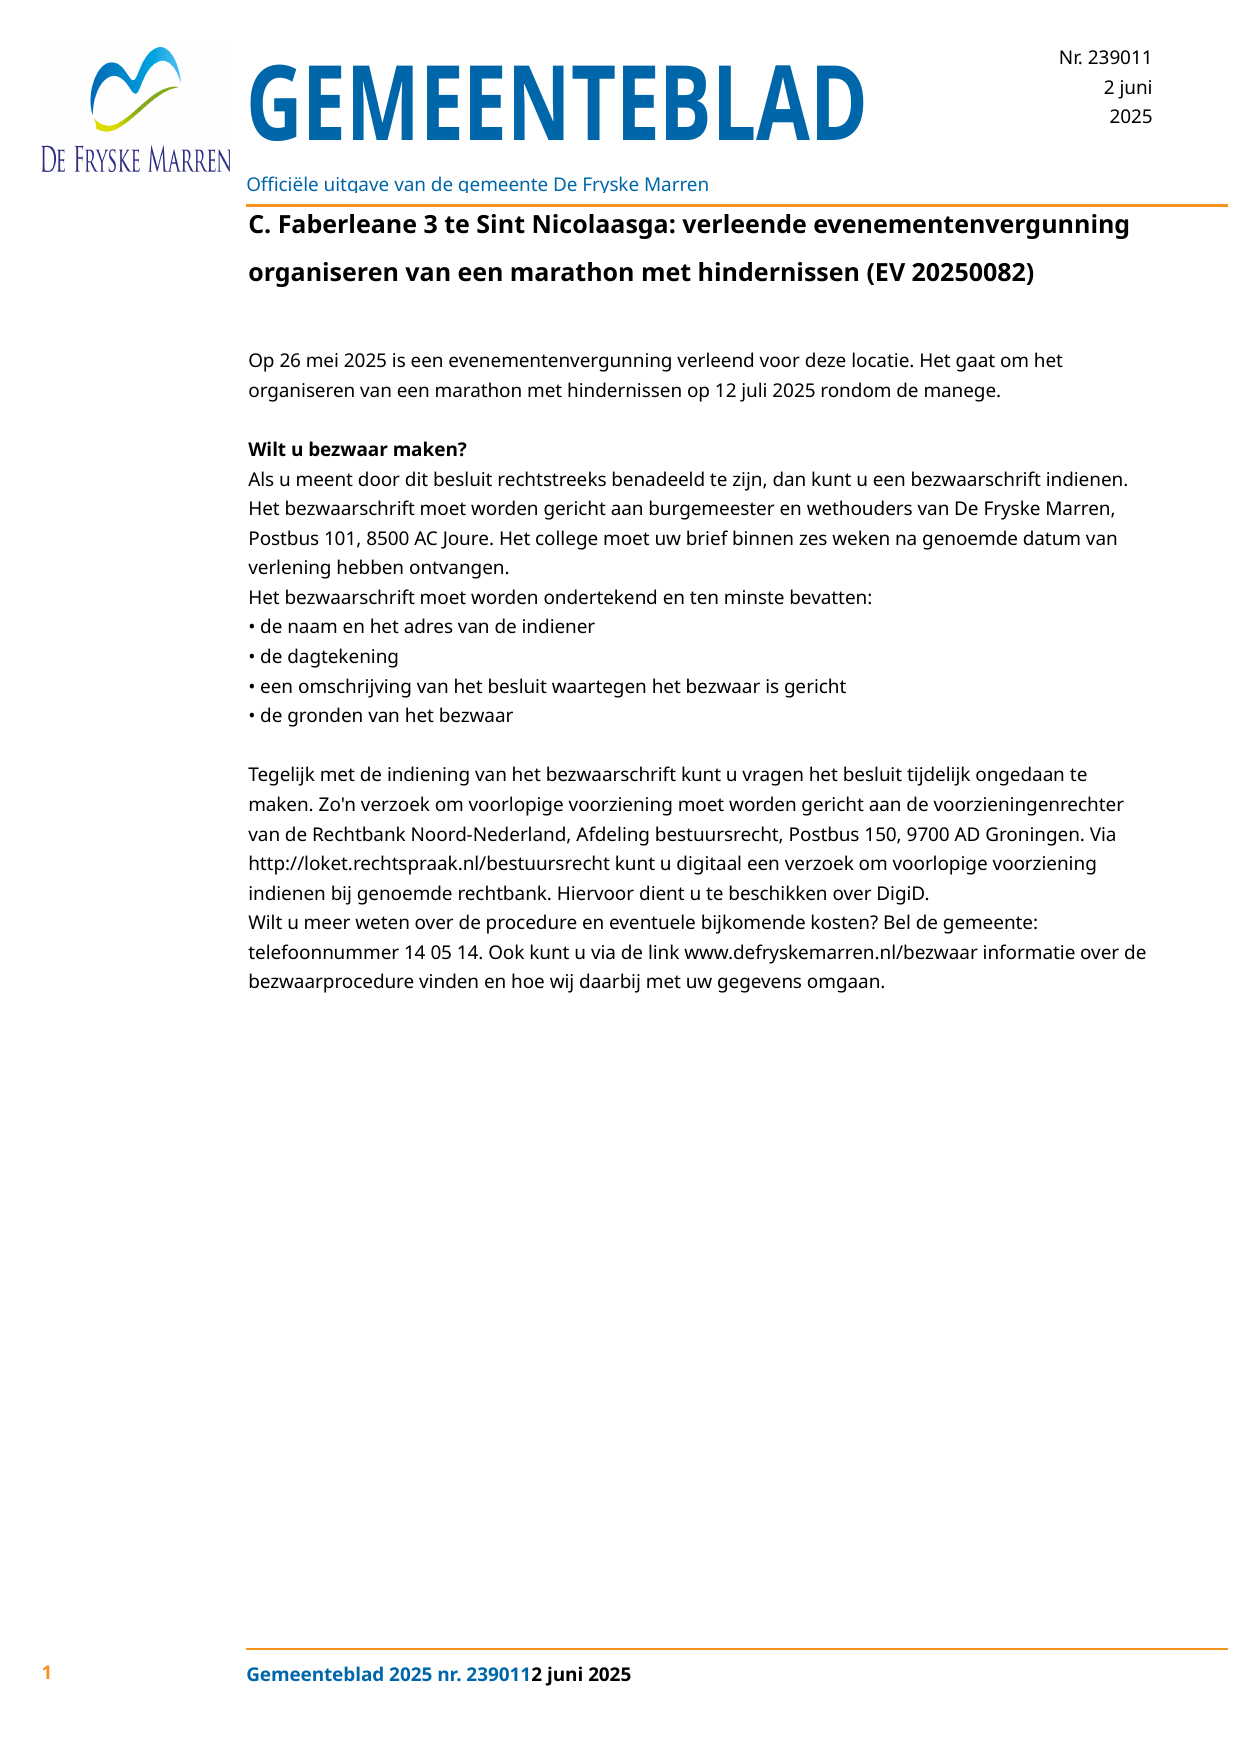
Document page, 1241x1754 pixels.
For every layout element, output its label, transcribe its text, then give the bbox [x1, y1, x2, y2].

text Tegelijk met de indiening van het bezwaarschrift kunt u vragen het besluit tijdelijk ongedaan te maken. Zo'n verzoek om voorlopige voorziening moet worden gericht aan de voorzieningenrechter van de Rechtbank Noord-Nederland, Afdeling bestuursrecht, Postbus 150, 9700 AD Groningen. Via http://loket.rechtspraak.nl/bestuursrecht kunt u digitaal een verzoek om voorlopige voorziening indienen bij genoemde rechtbank. Hiervoor dient u te beschikken over DigiD. [248, 762, 1152, 906]
text • de gronden van het bezwaar [248, 702, 1152, 728]
picture [41, 47, 231, 172]
text Wilt u meer weten over de procedure en eventuele bijkomende kosten? Bel de gemeente: telefoonnummer 14 05 14. Ook kunt u via de link www.defryskemarren.nl/bezwaar informatie over de bezwaarprocedure vinden en hoe wij daarbij met uw gegevens omgaan. [248, 909, 1152, 994]
text Als u meent door dit besluit rechtstreeks benadeeld te zijn, dan kunt u een bezwaarschrift indienen. Het bezwaarschrift moet worden gericht aan burgemeester en wethouders van De Fryske Marren, Postbus 101, 8500 AC Joure. Het college moet uw brief binnen zes weken na genoemde datum van verlening hebben ontvangen. [248, 466, 1152, 580]
text • de dagtekening [248, 643, 1152, 669]
text Het bezwaarschrift moet worden ondertekend en ten minste bevatten: [248, 584, 1152, 610]
text C. Faberleane 3 te Sint Nicolaasga: verleende evenementenvergunning organiseren van een marathon met hindernissen (EV 20250082) [248, 207, 1152, 288]
text Wilt u bezwaar maken? [248, 436, 1152, 462]
text Op 26 mei 2025 is een evenementenvergunning verleend voor deze locatie. Het gaat om het organiseren van een marathon met hindernissen op 12 juli 2025 rondom de manege. [248, 347, 1152, 403]
text • een omschrijving van het besluit waartegen het bezwaar is gericht [248, 673, 1152, 699]
text • de naam en het adres van de indiener [248, 614, 1152, 639]
